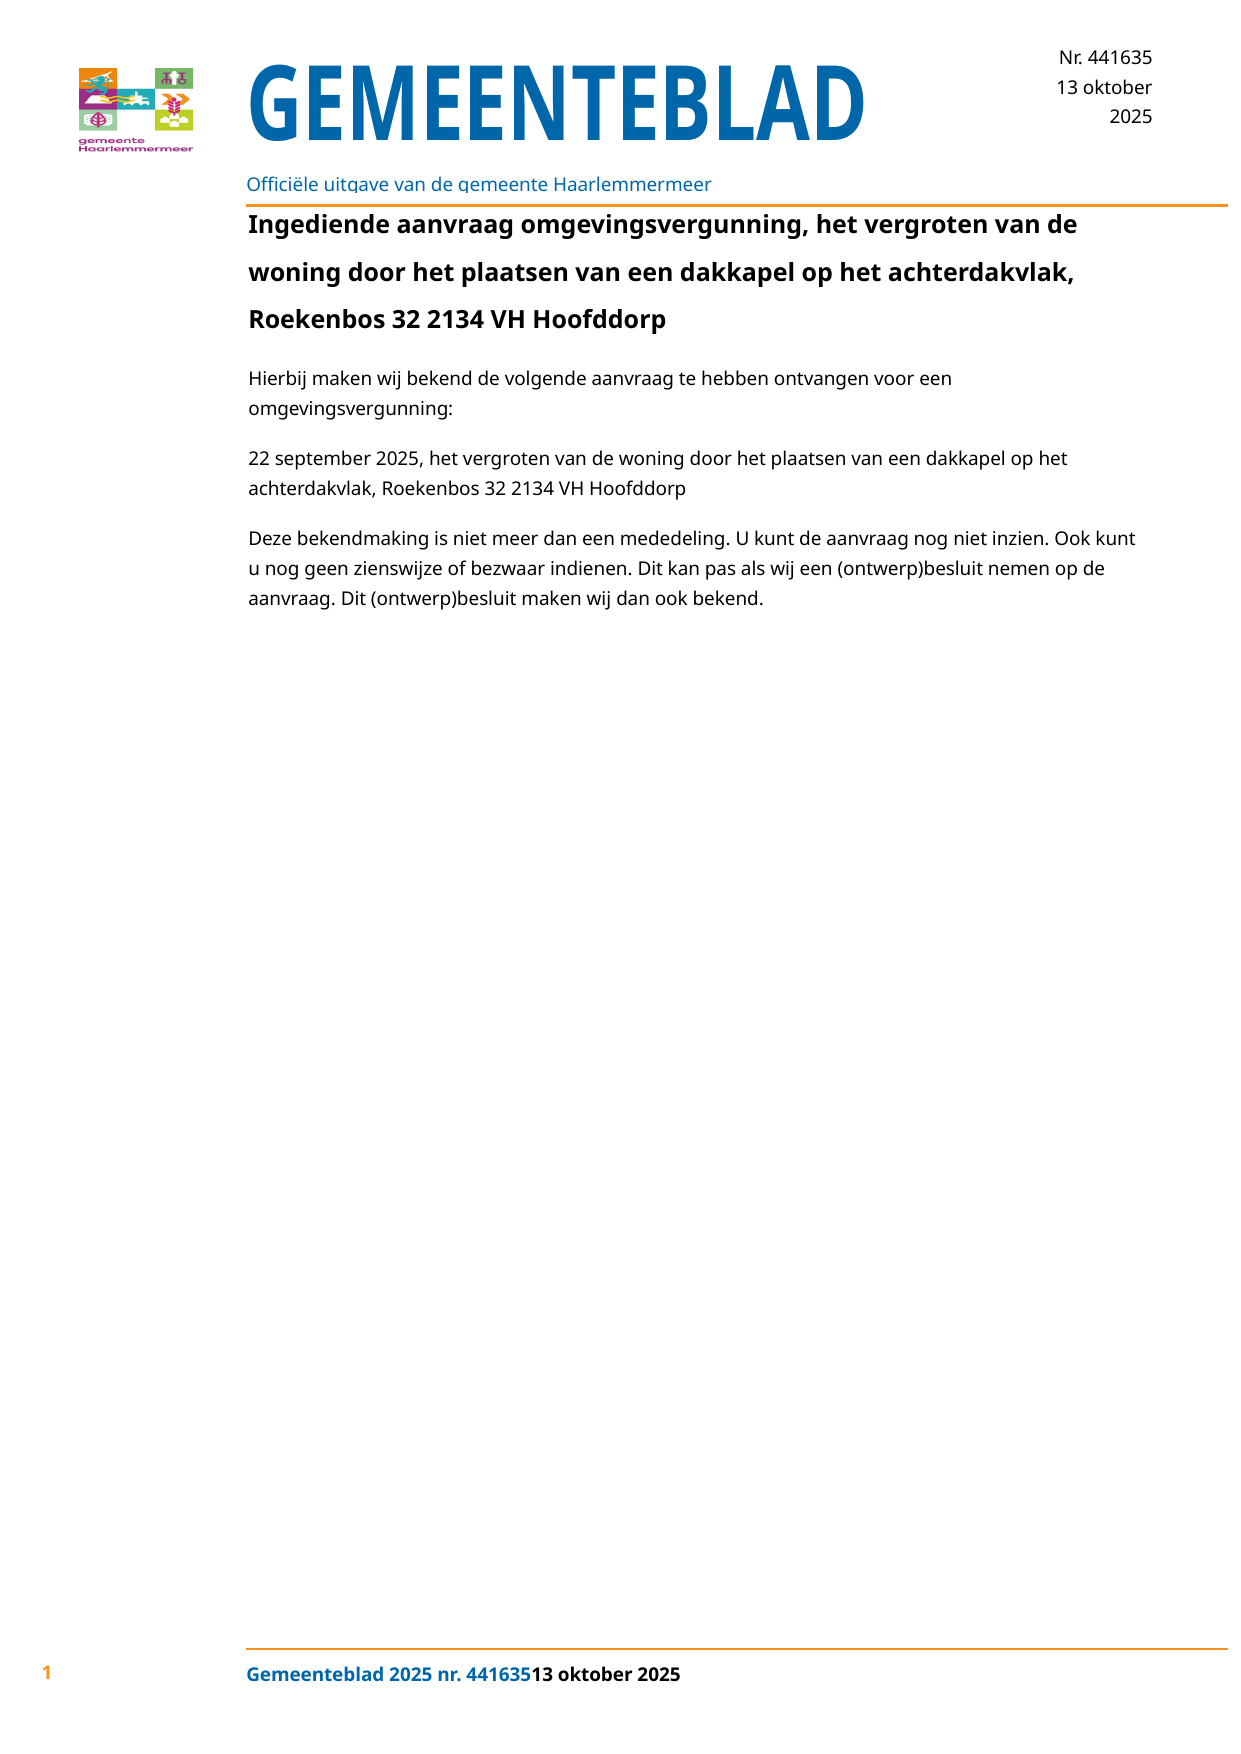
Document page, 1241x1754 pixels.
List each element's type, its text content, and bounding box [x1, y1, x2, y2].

picture [41, 47, 231, 172]
text Ingediende aanvraag omgevingsvergunning, het vergroten van de woning door het plaatsen van een dakkapel op het achterdakvlak, Roekenbos 32 2134 VH Hoofddorp [248, 207, 1152, 336]
text Deze bekendmaking is niet meer dan een mededeling. U kunt de aanvraag nog niet inzien. Ook kunt u nog geen zienswijze of bezwaar indienen. Dit kan pas als wij een (ontwerp)besluit nemen op de aanvraag. Dit (ontwerp)besluit maken wij dan ook bekend. [248, 526, 1152, 610]
text Hierbij maken wij bekend de volgende aanvraag te hebben ontvangen voor een omgevingsvergunning: [248, 366, 1152, 421]
text 22 september 2025, het vergroten van de woning door het plaatsen van een dakkapel op het achterdakvlak, Roekenbos 32 2134 VH Hoofddorp [248, 446, 1152, 501]
